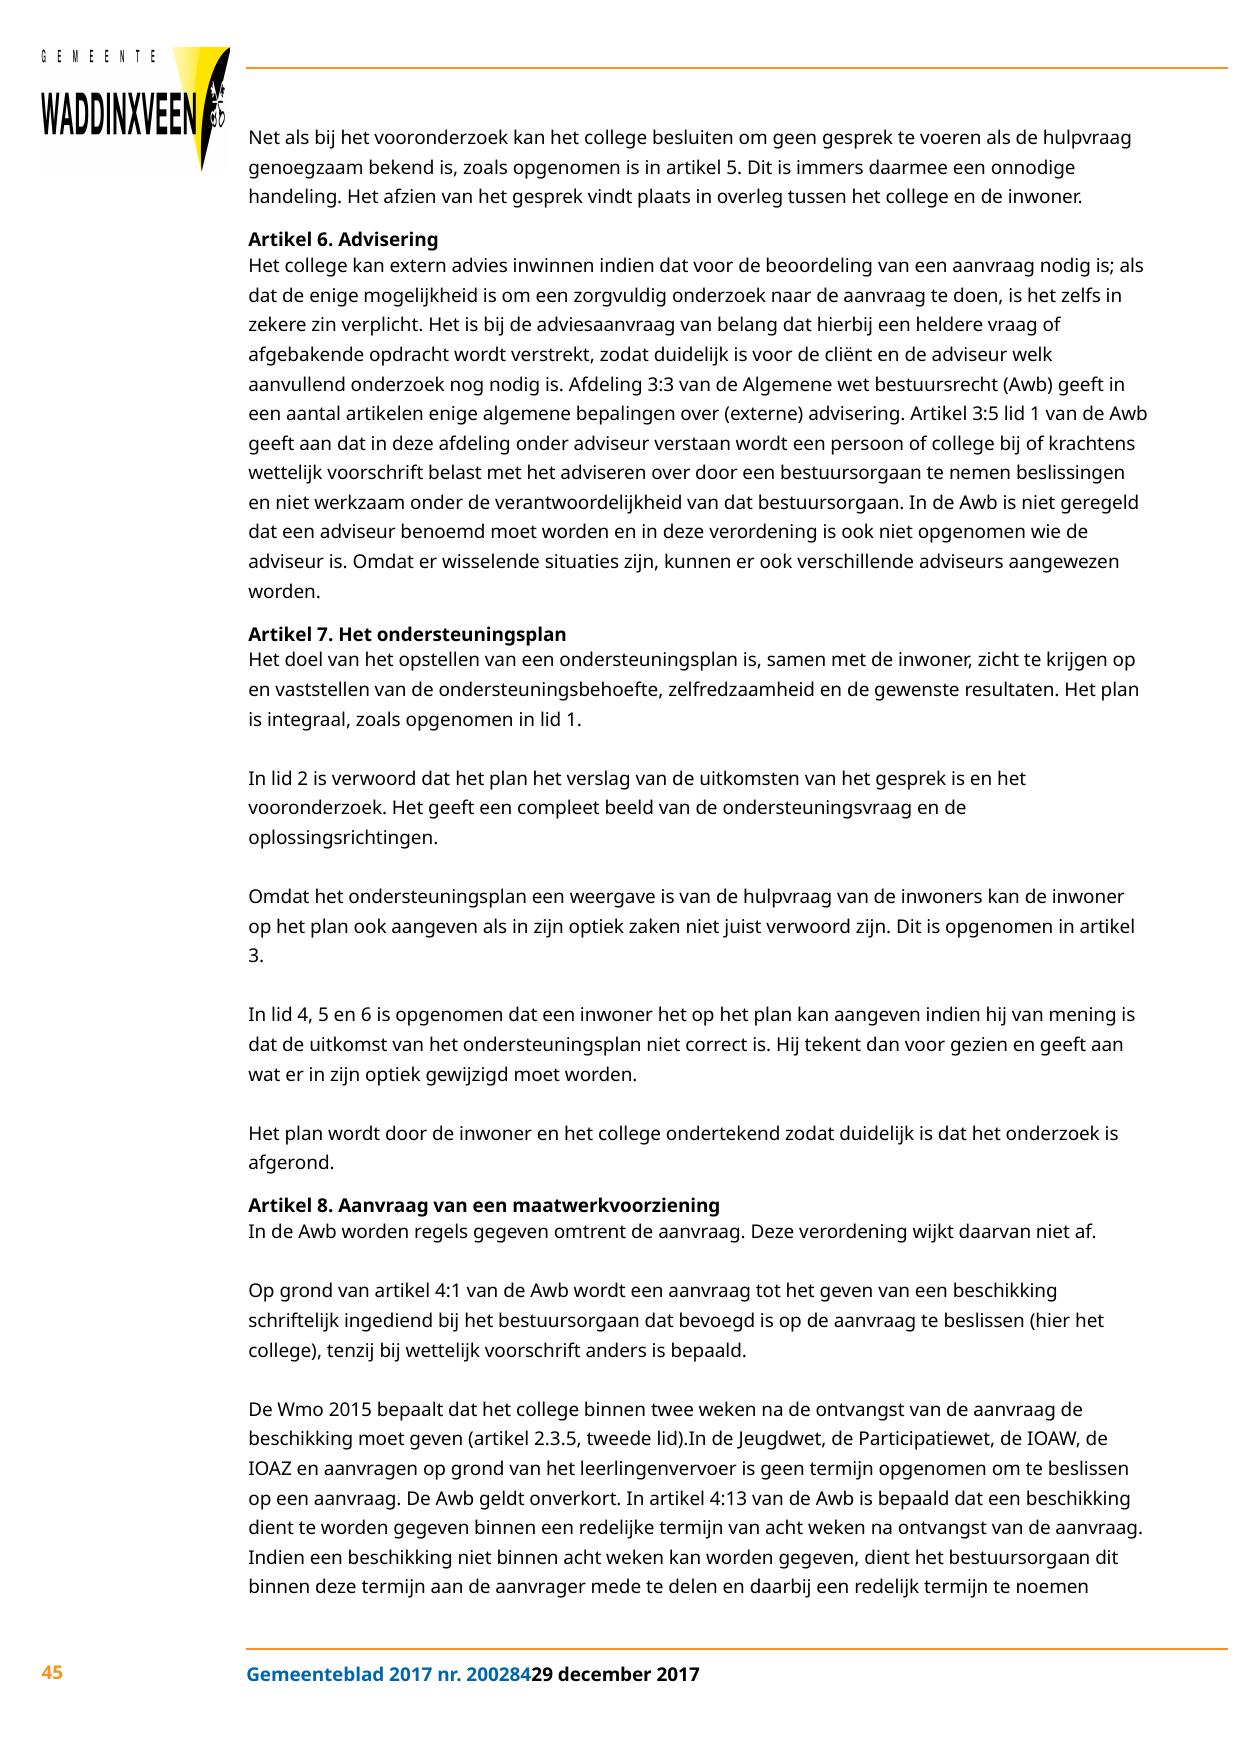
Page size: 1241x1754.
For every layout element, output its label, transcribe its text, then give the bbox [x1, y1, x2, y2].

text In de Awb worden regels gegeven omtrent de aanvraag. Deze verordening wijkt daarvan niet af. [248, 1218, 1152, 1244]
text Het plan wordt door de inwoner en het college ondertekend zodat duidelijk is dat het onderzoek is afgerond. [248, 1120, 1152, 1175]
text In lid 4, 5 en 6 is opgenomen dat een inwoner het op het plan kan aangeven indien hij van mening is dat de uitkomst van het ondersteuningsplan niet correct is. Hij tekent dan voor gezien en geeft aan wat er in zijn optiek gewijzigd moet worden. [248, 1002, 1152, 1087]
text Artikel 8. Aanvraag van een maatwerkvoorziening [248, 1193, 1152, 1218]
text De Wmo 2015 bepaalt dat het college binnen twee weken na de ontvangst van de aanvraag de beschikking moet geven (artikel 2.3.5, tweede lid).In de Jeugdwet, de Participatiewet, de IOAW, de IOAZ en aanvragen op grond van het leerlingenvervoer is geen termijn opgenomen om te beslissen op een aanvraag. De Awb geldt onverkort. In artikel 4:13 van de Awb is bepaald dat een beschikking dient te worden gegeven binnen een redelijke termijn van acht weken na ontvangst van de aanvraag. Indien een beschikking niet binnen acht weken kan worden gegeven, dient het bestuursorgaan dit binnen deze termijn aan de aanvrager mede te delen en daarbij een redelijk termijn te noemen [248, 1396, 1152, 1599]
text Het college kan extern advies inwinnen indien dat voor de beoordeling van een aanvraag nodig is; als dat de enige mogelijkheid is om een zorgvuldig onderzoek naar de aanvraag te doen, is het zelfs in zekere zin verplicht. Het is bij de adviesaanvraag van belang dat hierbij een heldere vraag of afgebakende opdracht wordt verstrekt, zodat duidelijk is voor de cliënt en de adviseur welk aanvullend onderzoek nog nodig is. Afdeling 3:3 van de Algemene wet bestuursrecht (Awb) geeft in een aantal artikelen enige algemene bepalingen over (externe) advisering. Artikel 3:5 lid 1 van de Awb geeft aan dat in deze afdeling onder adviseur verstaan wordt een persoon of college bij of krachtens wettelijk voorschrift belast met het adviseren over door een bestuursorgaan te nemen beslissingen en niet werkzaam onder de verantwoordelijkheid van dat bestuursorgaan. In de Awb is niet geregeld dat een adviseur benoemd moet worden en in deze verordening is ook niet opgenomen wie de adviseur is. Omdat er wisselende situaties zijn, kunnen er ook verschillende adviseurs aangewezen worden. [248, 252, 1152, 603]
text Het doel van het opstellen van een ondersteuningsplan is, samen met de inwoner, zicht te krijgen op en vaststellen van de ondersteuningsbehoefte, zelfredzaamheid en de gewenste resultaten. Het plan is integraal, zoals opgenomen in lid 1. [248, 647, 1152, 732]
text Omdat het ondersteuningsplan een weergave is van de hulpvraag van de inwoners kan de inwoner op het plan ook aangeven als in zijn optiek zaken niet juist verwoord zijn. Dit is opgenomen in artikel 3. [248, 883, 1152, 968]
picture [41, 47, 231, 172]
text Op grond van artikel 4:1 van de Awb wordt een aanvraag tot het geven van een beschikking schriftelijk ingediend bij het bestuursorgaan dat bevoegd is op de aanvraag te beslissen (hier het college), tenzij bij wettelijk voorschrift anders is bepaald. [248, 1278, 1152, 1362]
text Net als bij het vooronderzoek kan het college besluiten om geen gesprek te voeren als de hulpvraag genoegzaam bekend is, zoals opgenomen is in artikel 5. Dit is immers daarmee een onnodige handeling. Het afzien van het gesprek vindt plaats in overleg tussen het college en de inwoner. [248, 124, 1152, 209]
text In lid 2 is verwoord dat het plan het verslag van de uitkomsten van het gesprek is en het vooronderzoek. Het geeft een compleet beeld van de ondersteuningsvraag en de oplossingsrichtingen. [248, 765, 1152, 850]
text Artikel 7. Het ondersteuningsplan [248, 621, 1152, 647]
text Artikel 6. Advisering [248, 227, 1152, 252]
